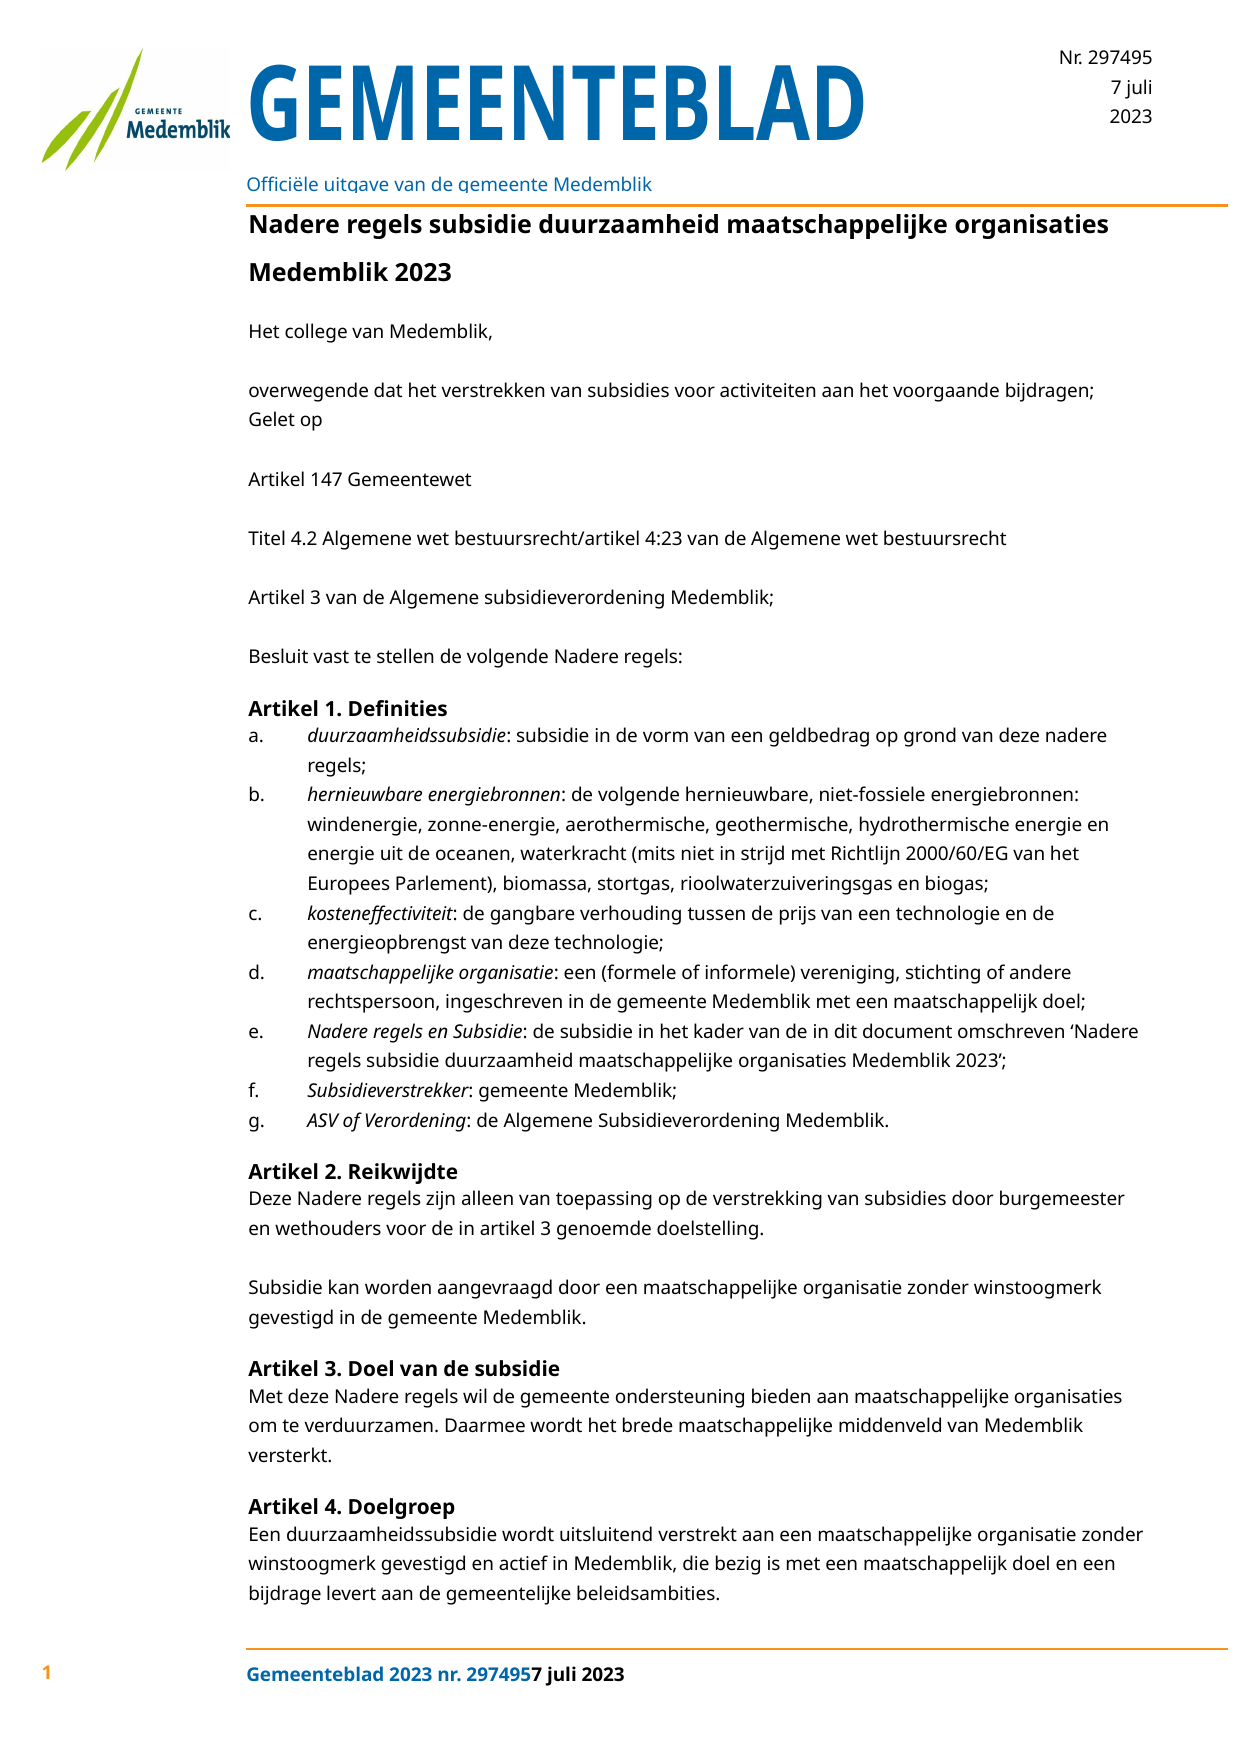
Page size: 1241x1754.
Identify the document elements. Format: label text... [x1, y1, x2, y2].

text Artikel 4. Doelgroep [248, 1492, 1152, 1521]
text Met deze Nadere regels wil de gemeente ondersteuning bieden aan maatschappelijke organisaties om te verduurzamen. Daarmee wordt het brede maatschappelijke middenveld van Medemblik versterkt. [248, 1383, 1152, 1468]
list hernieuwbare energiebronnen: de volgende hernieuwbare, niet-fossiele energiebronnen: windenergie, zonne-energie, aerothermische, geothermische, hydrothermische energie en energie uit de oceanen, waterkracht (mits niet in strijd met Richtlijn 2000/60/EG van het Europees Parlement), biomassa, stortgas, rioolwaterzuiveringsgas en biogas; [248, 781, 1152, 896]
text Artikel 1. Definities [248, 694, 1152, 722]
text Artikel 147 Gemeentewet [248, 466, 1152, 492]
text Subsidie kan worden aangevraagd door een maatschappelijke organisatie zonder winstoogmerk gevestigd in de gemeente Medemblik. [248, 1274, 1152, 1330]
text Een duurzaamheidssubsidie wordt uitsluitend verstrekt aan een maatschappelijke organisatie zonder winstoogmerk gevestigd en actief in Medemblik, die bezig is met een maatschappelijk doel en een bijdrage levert aan de gemeentelijke beleidsambities. [248, 1521, 1152, 1606]
list ASV of Verordening: de Algemene Subsidieverordening Medemblik. [248, 1107, 1152, 1132]
list duurzaamheidssubsidie: subsidie in de vorm van een geldbedrag op grond van deze nadere regels; [248, 722, 1152, 777]
text Deze Nadere regels zijn alleen van toepassing op de verstrekking van subsidies door burgemeester en wethouders voor de in artikel 3 genoemde doelstelling. [248, 1186, 1152, 1241]
picture [41, 47, 231, 172]
text overwegende dat het verstrekken van subsidies voor activiteiten aan het voorgaande bijdragen; [248, 377, 1152, 403]
text Artikel 3 van de Algemene subsidieverordening Medemblik; [248, 584, 1152, 610]
list Subsidieverstrekker: gemeente Medemblik; [248, 1077, 1152, 1103]
list kosteneffectiviteit: de gangbare verhouding tussen de prijs van een technologie en de energieopbrengst van deze technologie; [248, 900, 1152, 955]
text Gelet op [248, 407, 1152, 432]
text Artikel 2. Reikwijdte [248, 1157, 1152, 1186]
text Titel 4.2 Algemene wet bestuursrecht/artikel 4:23 van de Algemene wet bestuursrecht [248, 525, 1152, 551]
text Nadere regels subsidie duurzaamheid maatschappelijke organisaties Medemblik 2023 [248, 207, 1152, 288]
text Artikel 3. Doel van de subsidie [248, 1354, 1152, 1383]
list Nadere regels en Subsidie: de subsidie in het kader van de in dit document omschreven ‘Nadere regels subsidie duurzaamheid maatschappelijke organisaties Medemblik 2023’; [248, 1018, 1152, 1073]
text Het college van Medemblik, [248, 318, 1152, 344]
text Besluit vast te stellen de volgende Nadere regels: [248, 643, 1152, 669]
list maatschappelijke organisatie: een (formele of informele) vereniging, stichting of andere rechtspersoon, ingeschreven in de gemeente Medemblik met een maatschappelijk doel; [248, 959, 1152, 1014]
